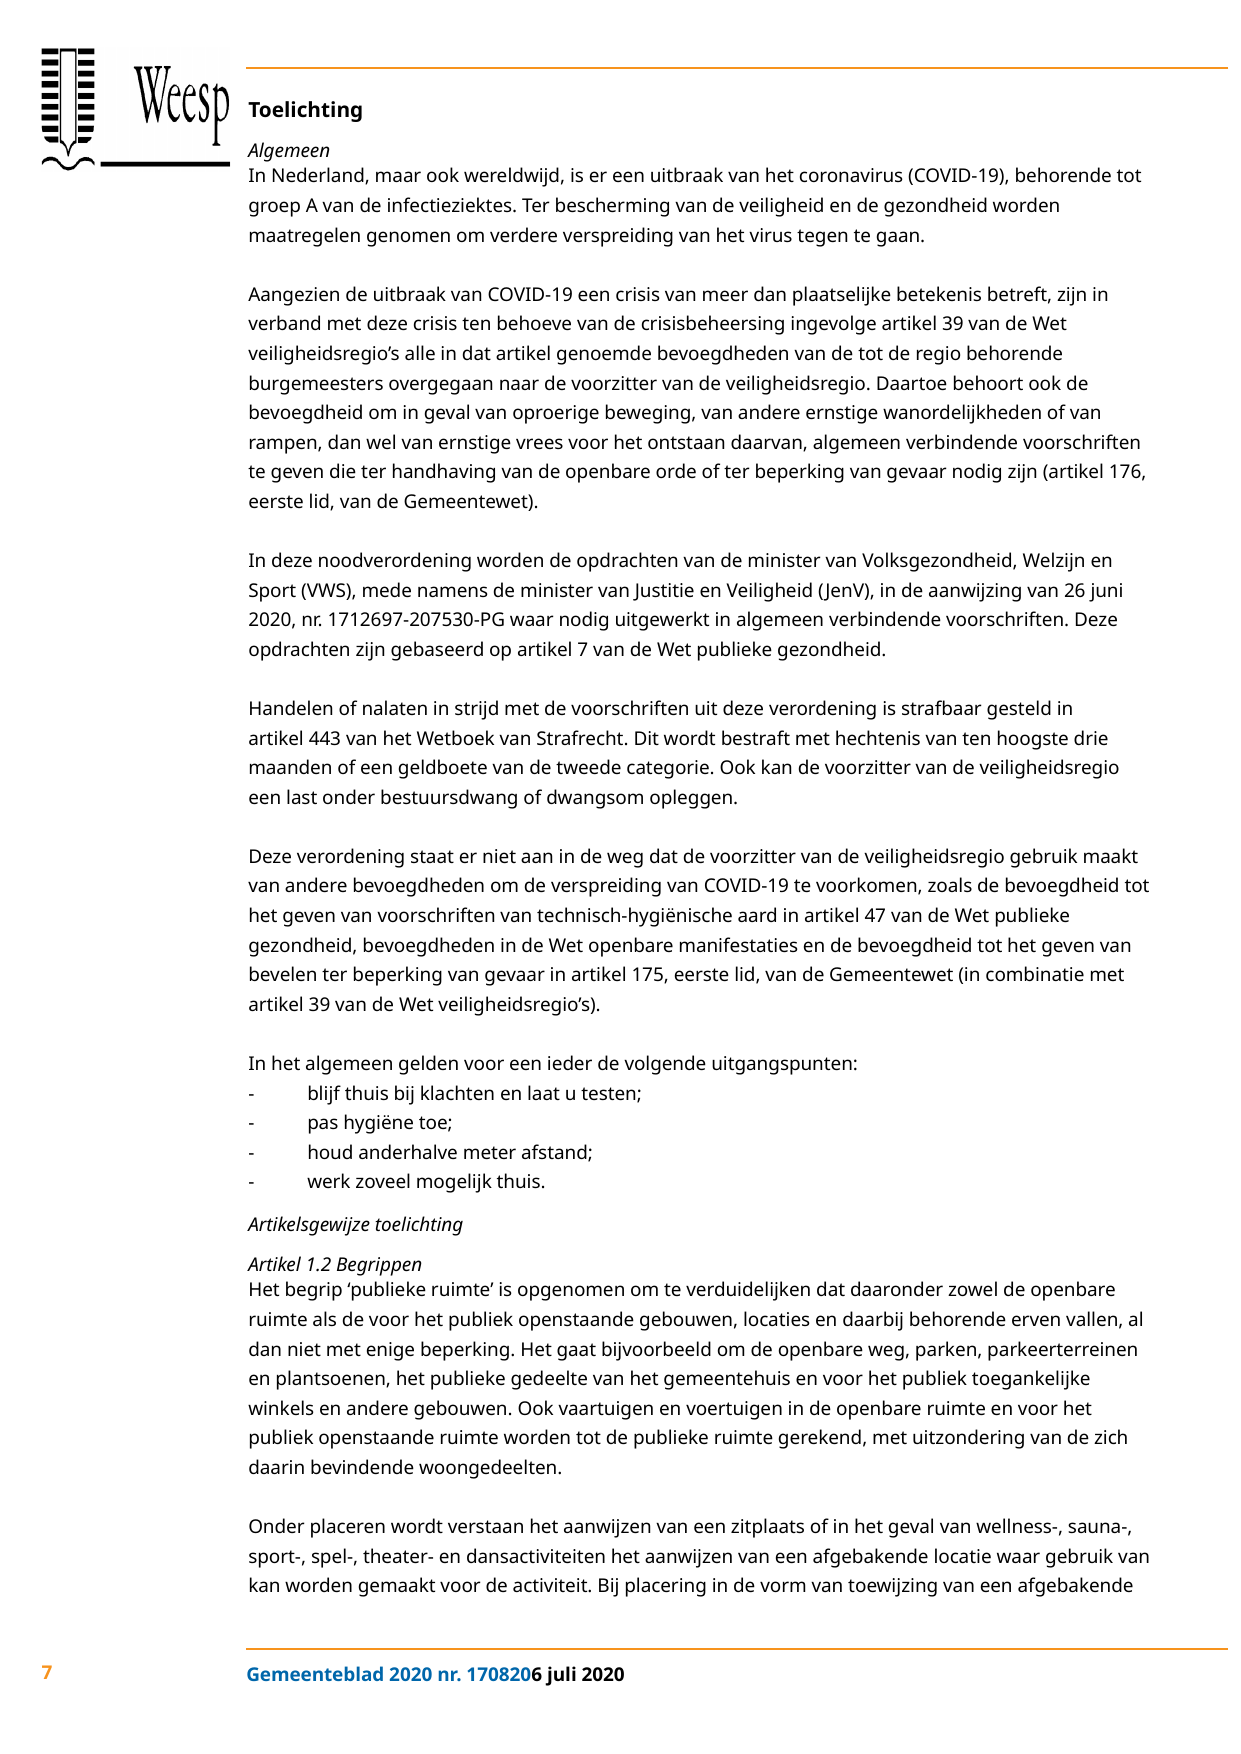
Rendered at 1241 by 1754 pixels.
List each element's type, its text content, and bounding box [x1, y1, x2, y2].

text Toelichting [248, 95, 1152, 123]
text Artikel 1.2 Begrippen [248, 1251, 1152, 1277]
text In het algemeen gelden voor een ieder de volgende uitgangspunten: [248, 1050, 1152, 1076]
text Deze verordening staat er niet aan in de weg dat de voorzitter van de veiligheidsregio gebruik maakt van andere bevoegdheden om de verspreiding van COVID-19 te voorkomen, zoals de bevoegdheid tot het geven van voorschriften van technisch-hygiënische aard in artikel 47 van de Wet publieke gezondheid, bevoegdheden in de Wet openbare manifestaties en de bevoegdheid tot het geven van bevelen ter beperking van gevaar in artikel 175, eerste lid, van de Gemeentewet (in combinatie met artikel 39 van de Wet veiligheidsregio’s). [248, 843, 1152, 1017]
picture [41, 47, 231, 172]
list werk zoveel mogelijk thuis. [248, 1168, 1152, 1194]
list houd anderhalve meter afstand; [248, 1139, 1152, 1164]
text Onder placeren wordt verstaan het aanwijzen van een zitplaats of in het geval van wellness-, sauna-, sport-, spel-, theater- en dansactiviteiten het aanwijzen van een afgebakende locatie waar gebruik van kan worden gemaakt voor de activiteit. Bij placering in de vorm van toewijzing van een afgebakende [248, 1513, 1152, 1598]
text Artikelsgewijze toelichting [248, 1212, 1152, 1237]
list blijf thuis bij klachten en laat u testen; [248, 1080, 1152, 1105]
list pas hygiëne toe; [248, 1109, 1152, 1135]
text Algemeen [248, 137, 1152, 163]
text In deze noodverordening worden de opdrachten van de minister van Volksgezondheid, Welzijn en Sport (VWS), mede namens de minister van Justitie en Veiligheid (JenV), in de aanwijzing van 26 juni 2020, nr. 1712697-207530-PG waar nodig uitgewerkt in algemeen verbindende voorschriften. Deze opdrachten zijn gebaseerd op artikel 7 van de Wet publieke gezondheid. [248, 547, 1152, 662]
text Het begrip ‘publieke ruimte’ is opgenomen om te verduidelijken dat daaronder zowel de openbare ruimte als de voor het publiek openstaande gebouwen, locaties en daarbij behorende erven vallen, al dan niet met enige beperking. Het gaat bijvoorbeeld om de openbare weg, parken, parkeerterreinen en plantsoenen, het publieke gedeelte van het gemeentehuis en voor het publiek toegankelijke winkels en andere gebouwen. Ook vaartuigen en voertuigen in de openbare ruimte en voor het publiek openstaande ruimte worden tot de publieke ruimte gerekend, met uitzondering van de zich daarin bevindende woongedeelten. [248, 1277, 1152, 1480]
text Aangezien de uitbraak van COVID-19 een crisis van meer dan plaatselijke betekenis betreft, zijn in verband met deze crisis ten behoeve van de crisisbeheersing ingevolge artikel 39 van de Wet veiligheidsregio’s alle in dat artikel genoemde bevoegdheden van de tot de regio behorende burgemeesters overgegaan naar de voorzitter van de veiligheidsregio. Daartoe behoort ook de bevoegdheid om in geval van oproerige beweging, van andere ernstige wanordelijkheden of van rampen, dan wel van ernstige vrees voor het ontstaan daarvan, algemeen verbindende voorschriften te geven die ter handhaving van de openbare orde of ter beperking van gevaar nodig zijn (artikel 176, eerste lid, van de Gemeentewet). [248, 281, 1152, 514]
text Handelen of nalaten in strijd met de voorschriften uit deze verordening is strafbaar gesteld in artikel 443 van het Wetboek van Strafrecht. Dit wordt bestraft met hechtenis van ten hoogste drie maanden of een geldboete van de tweede categorie. Ook kan de voorzitter van de veiligheidsregio een last onder bestuursdwang of dwangsom opleggen. [248, 695, 1152, 809]
text In Nederland, maar ook wereldwijd, is er een uitbraak van het coronavirus (COVID-19), behorende tot groep A van de infectieziektes. Ter bescherming van de veiligheid en de gezondheid worden maatregelen genomen om verdere verspreiding van het virus tegen te gaan. [248, 163, 1152, 247]
